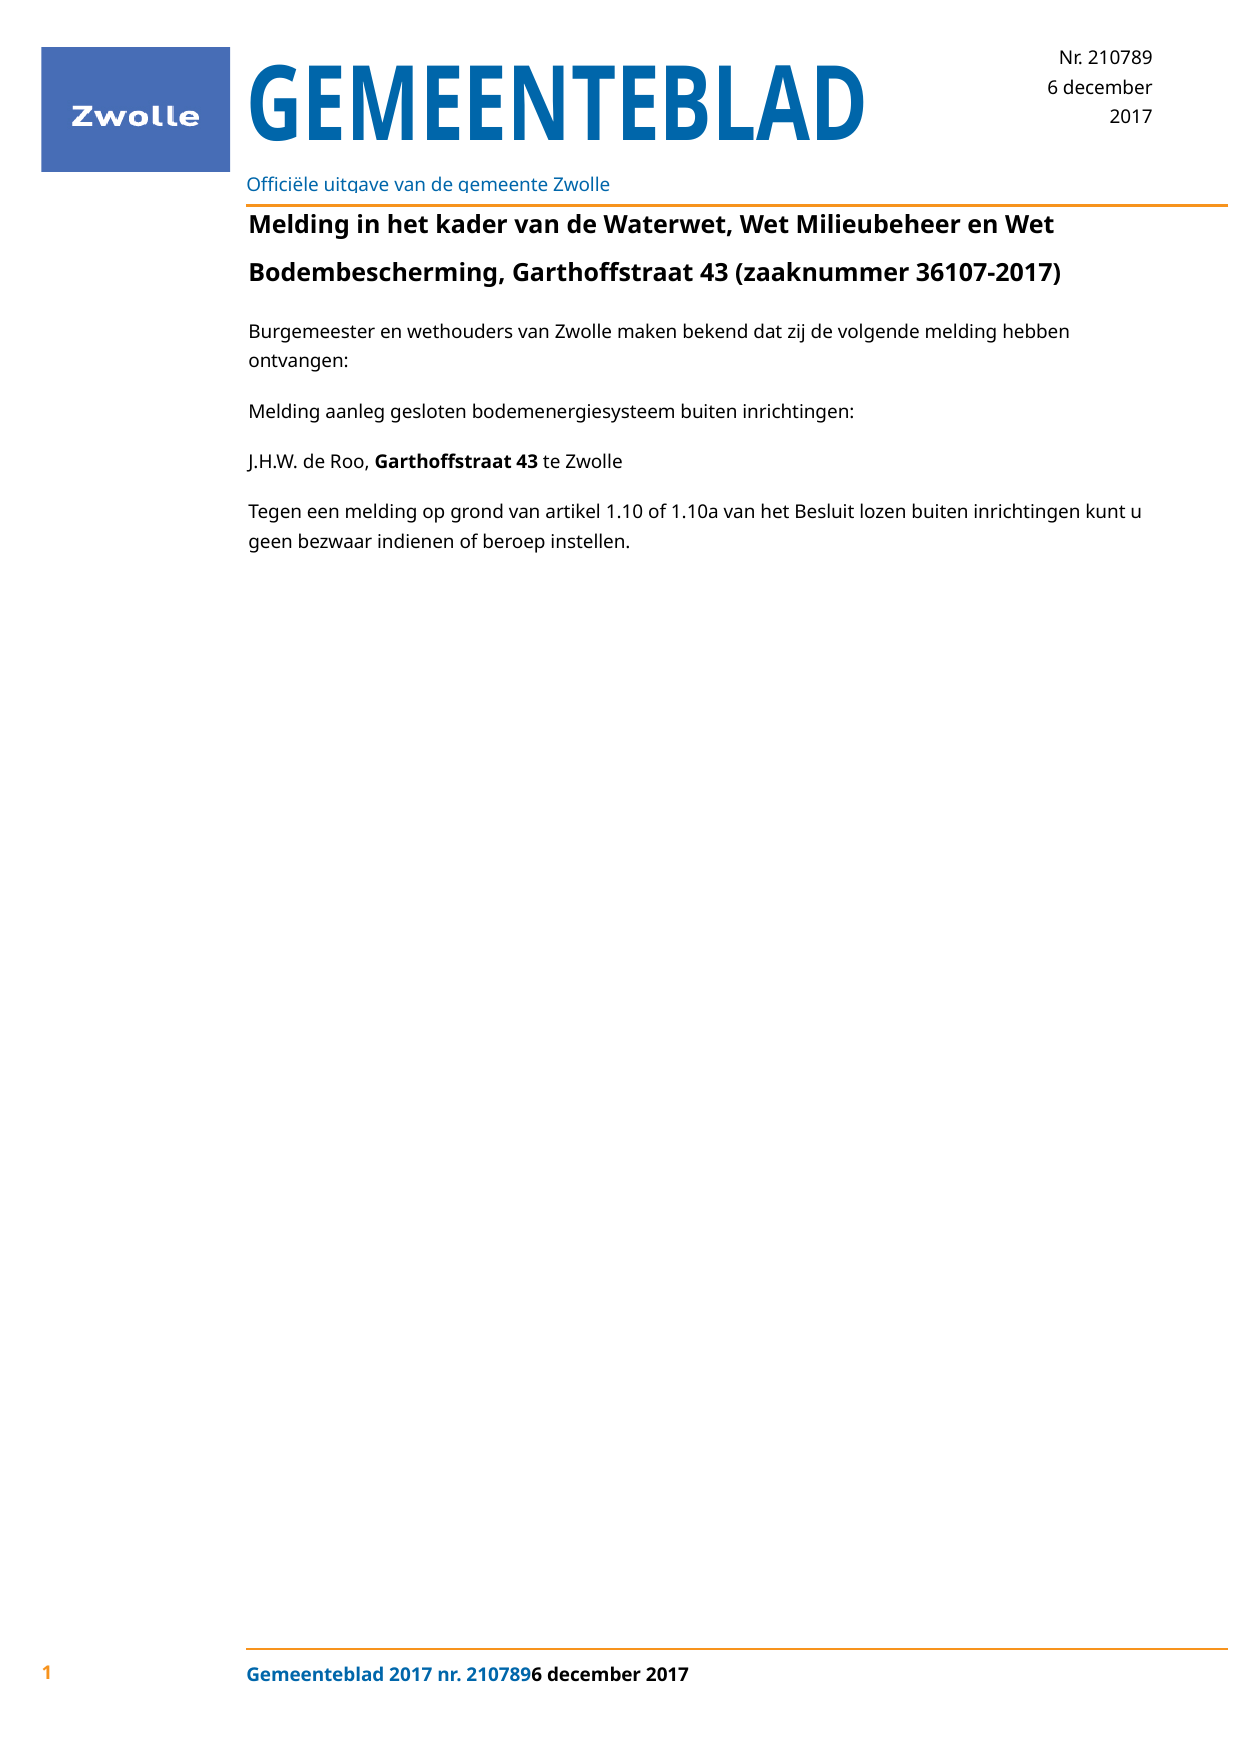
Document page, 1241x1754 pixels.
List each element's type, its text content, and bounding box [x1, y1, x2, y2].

text Melding in het kader van de Waterwet, Wet Milieubeheer en Wet Bodembescherming, Garthoffstraat 43 (zaaknummer 36107-2017) [248, 207, 1152, 288]
text J.H.W. de Roo, Garthoffstraat 43 te Zwolle [248, 448, 1152, 474]
text Melding aanleg gesloten bodemenergiesysteem buiten inrichtingen: [248, 398, 1152, 424]
text Tegen een melding op grond van artikel 1.10 of 1.10a van het Besluit lozen buiten inrichtingen kunt u geen bezwaar indienen of beroep instellen. [248, 499, 1152, 554]
picture [41, 47, 231, 172]
text Burgemeester en wethouders van Zwolle maken bekend dat zij de volgende melding hebben ontvangen: [248, 318, 1152, 373]
